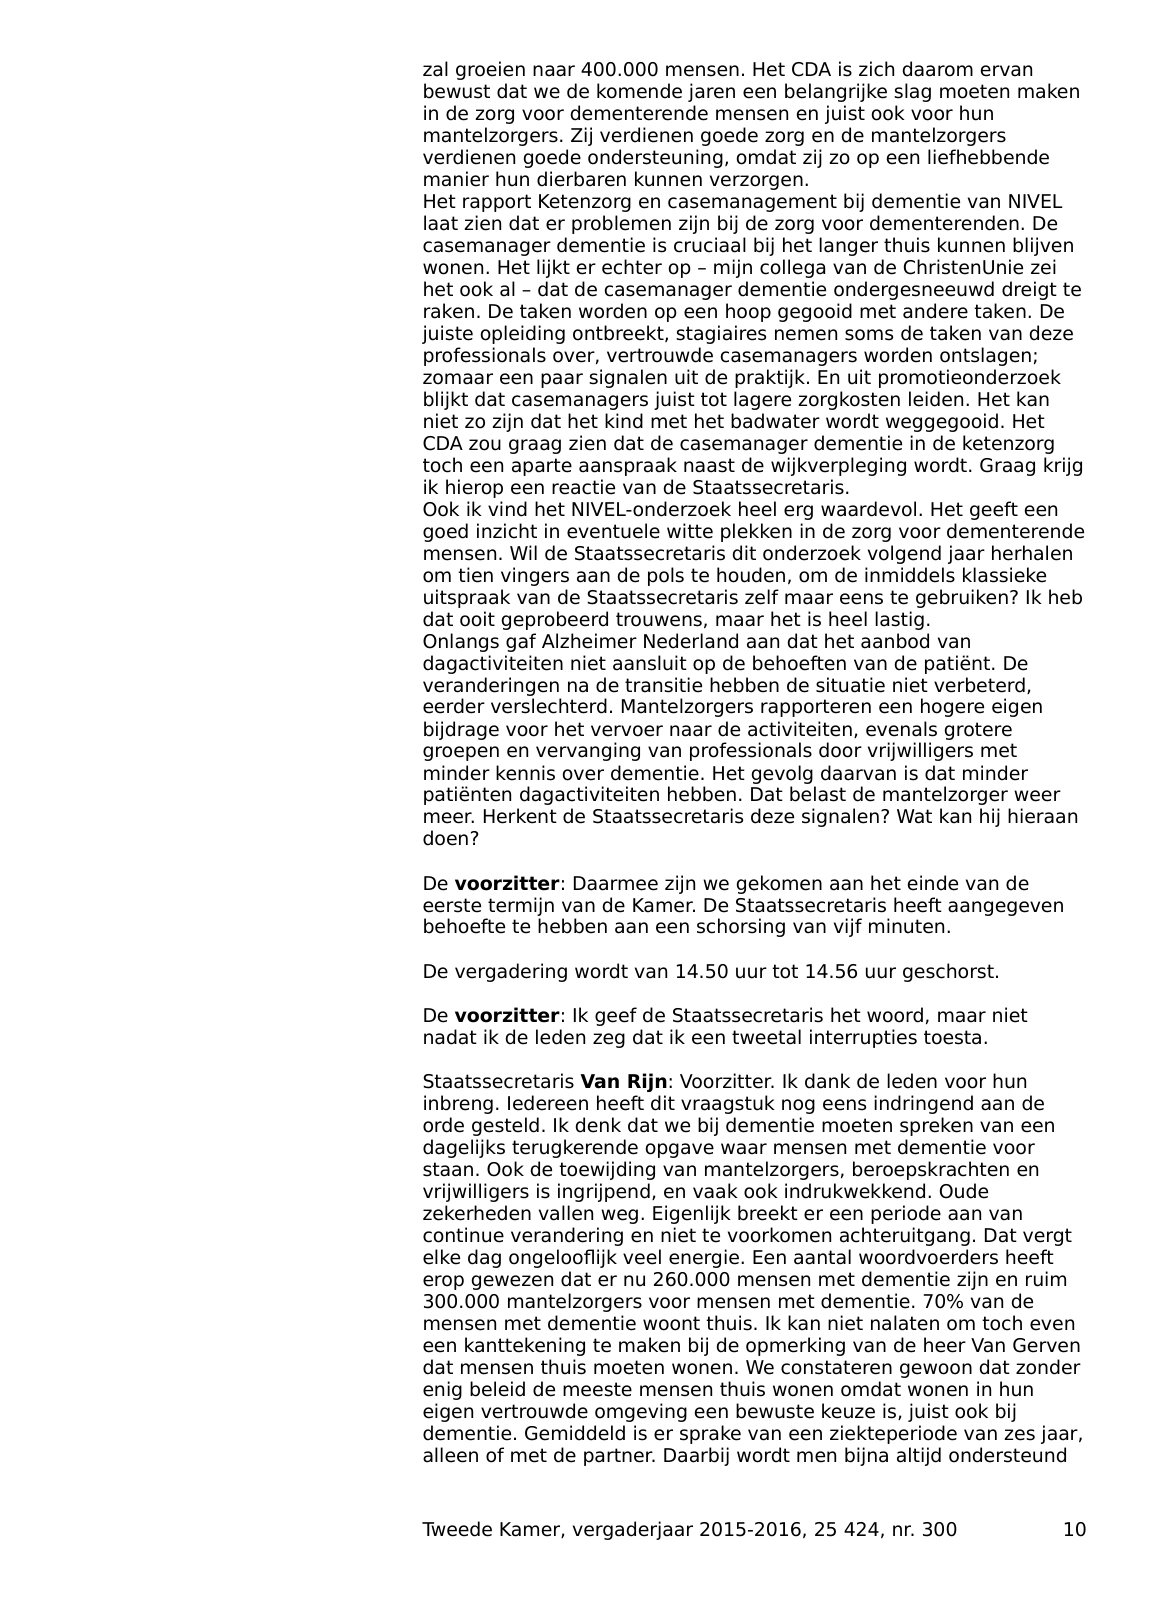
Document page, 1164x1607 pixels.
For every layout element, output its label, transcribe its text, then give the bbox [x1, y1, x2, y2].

text Ook ik vind het NIVEL-onderzoek heel erg waardevol. Het geeft een goed inzicht in eventuele witte plekken in de zorg voor dementerende mensen. Wil de Staatssecretaris dit onderzoek volgend jaar herhalen om tien vingers aan de pols te houden, om de inmiddels klassieke uitspraak van de Staatssecretaris zelf maar eens te gebruiken? Ik heb dat ooit geprobeerd trouwens, maar het is heel lastig. [422, 499, 1087, 631]
text Staatssecretaris Van Rijn: Voorzitter. Ik dank de leden voor hun inbreng. Iedereen heeft dit vraagstuk nog eens indringend aan de orde gesteld. Ik denk dat we bij dementie moeten spreken van een dagelijks terugkerende opgave waar mensen met dementie voor staan. Ook de toewijding van mantelzorgers, beroepskrachten en vrijwilligers is ingrijpend, en vaak ook indrukwekkend. Oude zekerheden vallen weg. Eigenlijk breekt er een periode aan van continue verandering en niet te voorkomen achteruitgang. Dat vergt elke dag ongelooflijk veel energie. Een aantal woordvoerders heeft erop gewezen dat er nu 260.000 mensen met dementie zijn en ruim 300.000 mantelzorgers voor mensen met dementie. 70% van de mensen met dementie woont thuis. Ik kan niet nalaten om toch even een kanttekening te maken bij de opmerking van de heer Van Gerven dat mensen thuis moeten wonen. We constateren gewoon dat zonder enig beleid de meeste mensen thuis wonen omdat wonen in hun eigen vertrouwde omgeving een bewuste keuze is, juist ook bij dementie. Gemiddeld is er sprake van een ziekteperiode van zes jaar, alleen of met de partner. Daarbij wordt men bijna altijd ondersteund [422, 1071, 1087, 1467]
text De voorzitter: Daarmee zijn we gekomen aan het einde van de eerste termijn van de Kamer. De Staatssecretaris heeft aangegeven behoefte te hebben aan een schorsing van vijf minuten. [422, 872, 1087, 938]
text De vergadering wordt van 14.50 uur tot 14.56 uur geschorst. [422, 961, 1087, 983]
text Het rapport Ketenzorg en casemanagement bij dementie van NIVEL laat zien dat er problemen zijn bij de zorg voor dementerenden. De casemanager dementie is cruciaal bij het langer thuis kunnen blijven wonen. Het lijkt er echter op – mijn collega van de ChristenUnie zei het ook al – dat de casemanager dementie ondergesneeuwd dreigt te raken. De taken worden op een hoop gegooid met andere taken. De juiste opleiding ontbreekt, stagiaires nemen soms de taken van deze professionals over, vertrouwde casemanagers worden ontslagen; zomaar een paar signalen uit de praktijk. En uit promotieonderzoek blijkt dat casemanagers juist tot lagere zorgkosten leiden. Het kan niet zo zijn dat het kind met het badwater wordt weggegooid. Het CDA zou graag zien dat de casemanager dementie in de ketenzorg toch een aparte aanspraak naast de wijkverpleging wordt. Graag krijg ik hierop een reactie van de Staatssecretaris. [422, 191, 1087, 499]
text zal groeien naar 400.000 mensen. Het CDA is zich daarom ervan bewust dat we de komende jaren een belangrijke slag moeten maken in de zorg voor dementerende mensen en juist ook voor hun mantelzorgers. Zij verdienen goede zorg en de mantelzorgers verdienen goede ondersteuning, omdat zij zo op een liefhebbende manier hun dierbaren kunnen verzorgen. [422, 59, 1087, 191]
text De voorzitter: Ik geef de Staatssecretaris het woord, maar niet nadat ik de leden zeg dat ik een tweetal interrupties toesta. [422, 1005, 1087, 1049]
text Onlangs gaf Alzheimer Nederland aan dat het aanbod van dagactiviteiten niet aansluit op de behoeften van de patiënt. De veranderingen na de transitie hebben de situatie niet verbeterd, eerder verslechterd. Mantelzorgers rapporteren een hogere eigen bijdrage voor het vervoer naar de activiteiten, evenals grotere groepen en vervanging van professionals door vrijwilligers met minder kennis over dementie. Het gevolg daarvan is dat minder patiënten dagactiviteiten hebben. Dat belast de mantelzorger weer meer. Herkent de Staatssecretaris deze signalen? Wat kan hij hieraan doen? [422, 631, 1087, 850]
